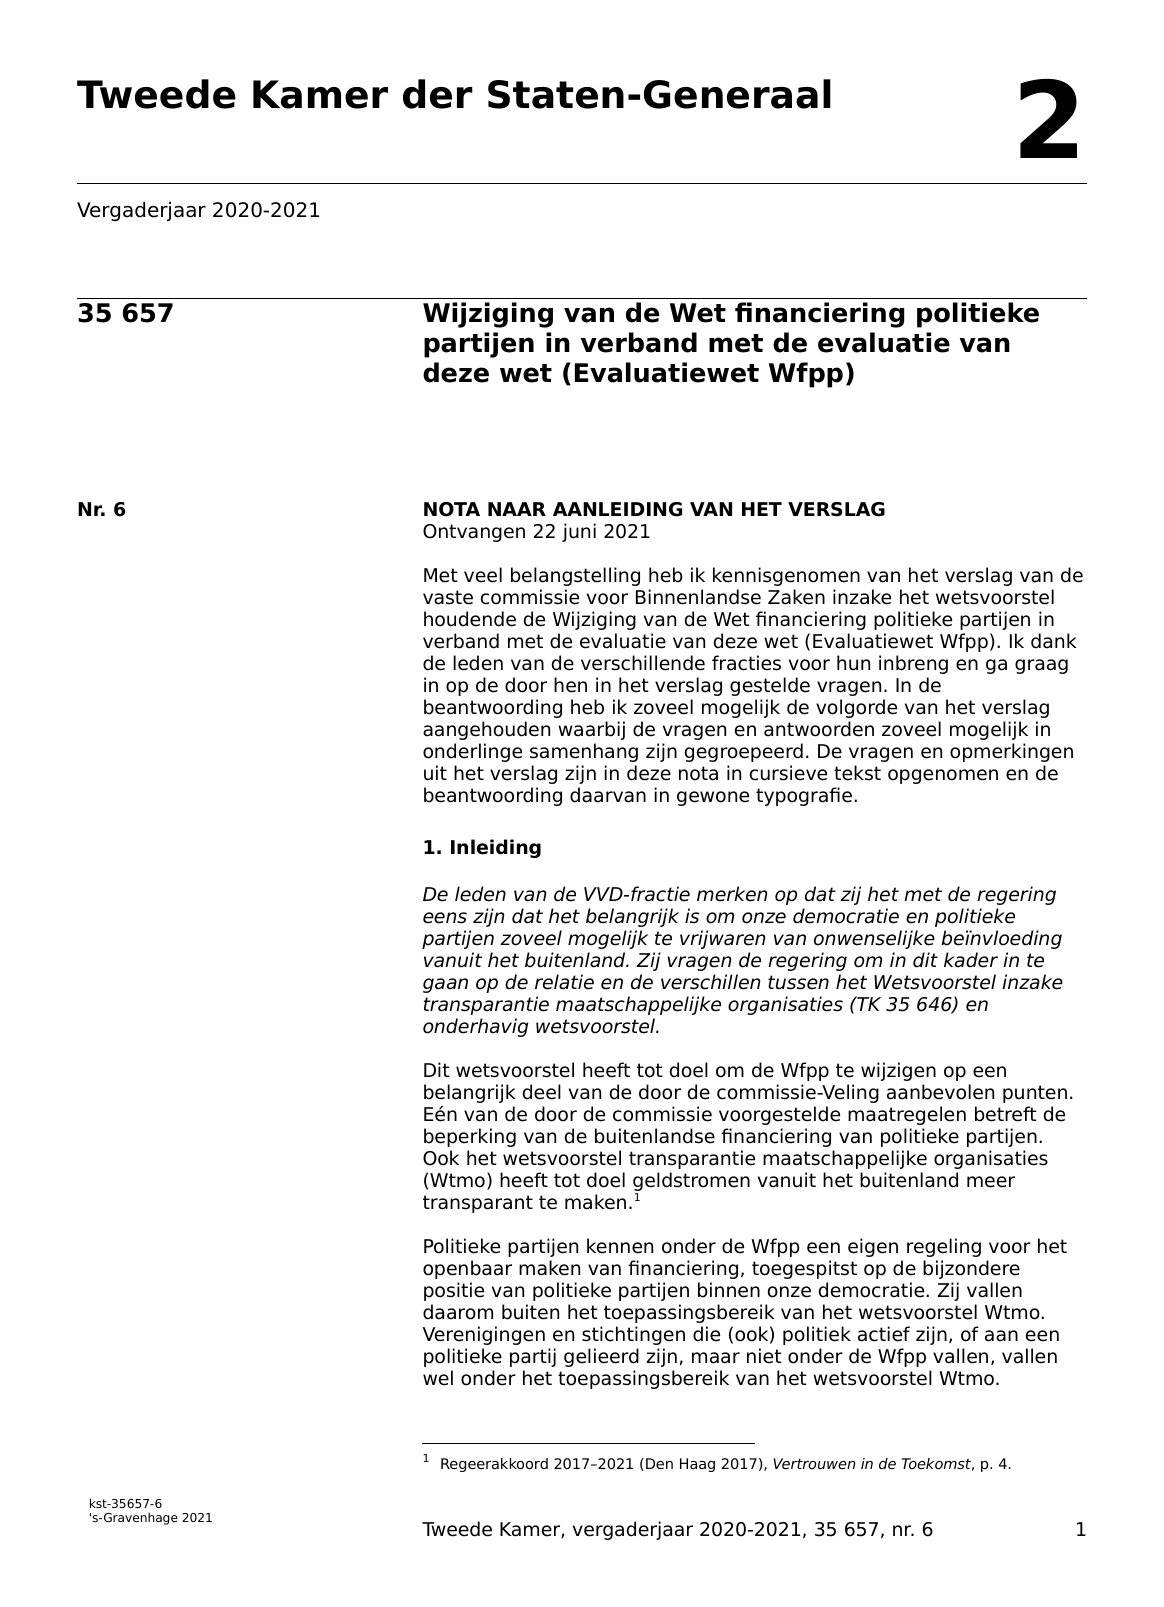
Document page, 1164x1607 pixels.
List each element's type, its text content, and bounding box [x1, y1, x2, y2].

text Politieke partijen kennen onder de Wfpp een eigen regeling voor het openbaar maken van financiering, toegespitst op de bijzondere positie van politieke partijen binnen onze democratie. Zij vallen daarom buiten het toepassingsbereik van het wetsvoorstel Wtmo. Verenigingen en stichtingen die (ook) politiek actief zijn, of aan een politieke partij gelieerd zijn, maar niet onder de Wfpp vallen, vallen wel onder het toepassingsbereik van het wetsvoorstel Wtmo. [422, 1236, 1087, 1390]
table_header Tweede Kamer der Staten-Generaal [77, 59, 886, 183]
table_cell Vergaderjaar 2020-2021 [77, 184, 1087, 298]
subtitle 35 657 Wijziging van de Wet financiering politieke partijen in verband met de evaluatie van deze wet (Evaluatiewet Wfpp) [77, 299, 1087, 388]
text 's-Gravenhage 2021 [88, 1511, 323, 1525]
subtitle 1. Inleiding [422, 837, 1087, 859]
text De leden van de VVD-fractie merken op dat zij het met de regering eens zijn dat het belangrijk is om onze democratie en politieke partijen zoveel mogelijk te vrijwaren van onwenselijke beïnvloeding vanuit het buitenland. Zij vragen de regering om in dit kader in te gaan op de relatie en de verschillen tussen het Wetsvoorstel inzake transparantie maatschappelijke organisaties (TK 35 646) en onderhavig wetsvoorstel. [422, 884, 1087, 1038]
text Dit wetsvoorstel heeft tot doel om de Wfpp te wijzigen op een belangrijk deel van de door de commissie-Veling aanbevolen punten. Eén van de door de commissie voorgestelde maatregelen betreft de beperking van de buitenlandse financiering van politieke partijen. Ook het wetsvoorstel transparantie maatschappelijke organisaties (Wtmo) heeft tot doel geldstromen vanuit het buitenland meer transparant te maken. [422, 1060, 1087, 1214]
text Ontvangen 22 juni 2021 [422, 521, 1087, 543]
text kst-35657-6 [88, 1497, 323, 1511]
text Met veel belangstelling heb ik kennisgenomen van het verslag van de vaste commissie voor Binnenlandse Zaken inzake het wetsvoorstel houdende de Wijziging van de Wet financiering politieke partijen in verband met de evaluatie van deze wet (Evaluatiewet Wfpp). Ik dank de leden van de verschillende fracties voor hun inbreng en ga graag in op de door hen in het verslag gestelde vragen. In de beantwoording heb ik zoveel mogelijk de volgorde van het verslag aangehouden waarbij de vragen en antwoorden zoveel mogelijk in onderlinge samenhang zijn gegroepeerd. De vragen en opmerkingen uit het verslag zijn in deze nota in cursieve tekst opgenomen en de beantwoording daarvan in gewone typografie. [422, 565, 1087, 807]
text Regeerakkoord 2017–2021 (Den Haag 2017), Vertrouwen in de Toekomst, p. 4. [422, 1452, 1087, 1474]
subtitle Nr. 6 NOTA NAAR AANLEIDING VAN HET VERSLAG [77, 499, 1087, 521]
table_header 2 [886, 59, 1087, 183]
